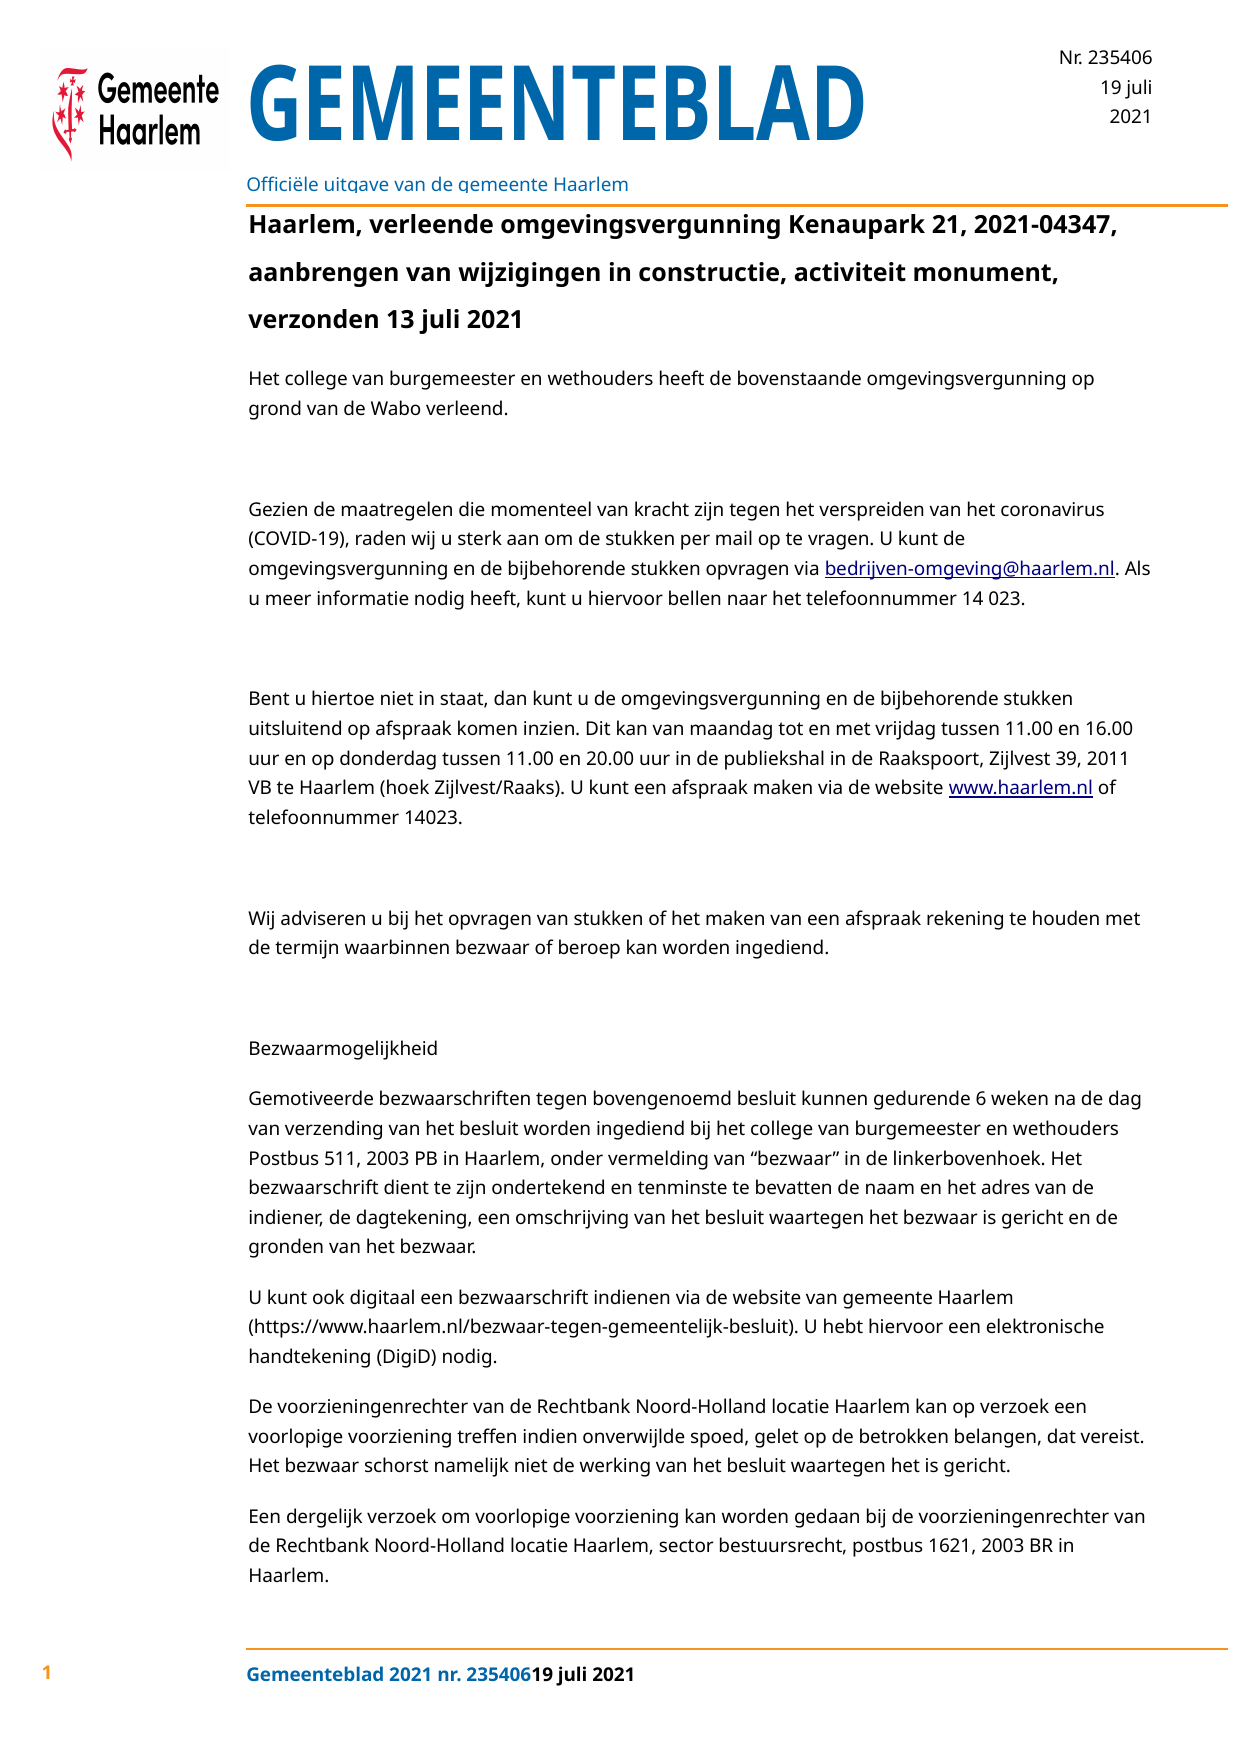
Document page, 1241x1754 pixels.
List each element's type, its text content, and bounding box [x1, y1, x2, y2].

text Wij adviseren u bij het opvragen van stukken of het maken van een afspraak rekening te houden met de termijn waarbinnen bezwaar of beroep kan worden ingediend. [248, 905, 1152, 960]
text Haarlem, verleende omgevingsvergunning Kenaupark 21, 2021-04347, aanbrengen van wijzigingen in constructie, activiteit monument, verzonden 13 juli 2021 [248, 207, 1152, 336]
text U kunt ook digitaal een bezwaarschrift indienen via de website van gemeente Haarlem (https://www.haarlem.nl/bezwaar-tegen-gemeentelijk-besluit). U hebt hiervoor een elektronische handtekening (DigiD) nodig. [248, 1284, 1152, 1369]
text Een dergelijk verzoek om voorlopige voorziening kan worden gedaan bij de voorzieningenrechter van de Rechtbank Noord-Holland locatie Haarlem, sector bestuursrecht, postbus 1621, 2003 BR in Haarlem. [248, 1503, 1152, 1588]
text De voorzieningenrechter van de Rechtbank Noord-Holland locatie Haarlem kan op verzoek een voorlopige voorziening treffen indien onverwijlde spoed, gelet op de betrokken belangen, dat vereist. Het bezwaar schorst namelijk niet de werking van het besluit waartegen het is gericht. [248, 1393, 1152, 1478]
text Het college van burgemeester en wethouders heeft de bovenstaande omgevingsvergunning op grond van de Wabo verleend. [248, 366, 1152, 421]
text Bezwaarmogelijkheid [248, 1035, 1152, 1061]
text Gemotiveerde bezwaarschriften tegen bovengenoemd besluit kunnen gedurende 6 weken na de dag van verzending van het besluit worden ingediend bij het college van burgemeester en wethouders Postbus 511, 2003 PB in Haarlem, onder vermelding van “bezwaar” in de linkerbovenhoek. Het bezwaarschrift dient te zijn ondertekend en tenminste te bevatten de naam en het adres van de indiener, de dagtekening, een omschrijving van het besluit waartegen het bezwaar is gericht en de gronden van het bezwaar. [248, 1086, 1152, 1259]
text Gezien de maatregelen die momenteel van kracht zijn tegen het verspreiden van het coronavirus (COVID-19), raden wij u sterk aan om de stukken per mail op te vragen. U kunt de omgevingsvergunning en de bijbehorende stukken opvragen via bedrijven-omgeving@haarlem.nl. Als u meer informatie nodig heeft, kunt u hiervoor bellen naar het telefoonnummer 14 023. [248, 496, 1152, 610]
picture [41, 47, 231, 172]
text Bent u hiertoe niet in staat, dan kunt u de omgevingsvergunning en de bijbehorende stukken uitsluitend op afspraak komen inzien. Dit kan van maandag tot en met vrijdag tussen 11.00 en 16.00 uur en op donderdag tussen 11.00 en 20.00 uur in de publiekshal in de Raakspoort, Zijlvest 39, 2011 VB te Haarlem (hoek Zijlvest/Raaks). U kunt een afspraak maken via de website www.haarlem.nl of telefoonnummer 14023. [248, 686, 1152, 829]
